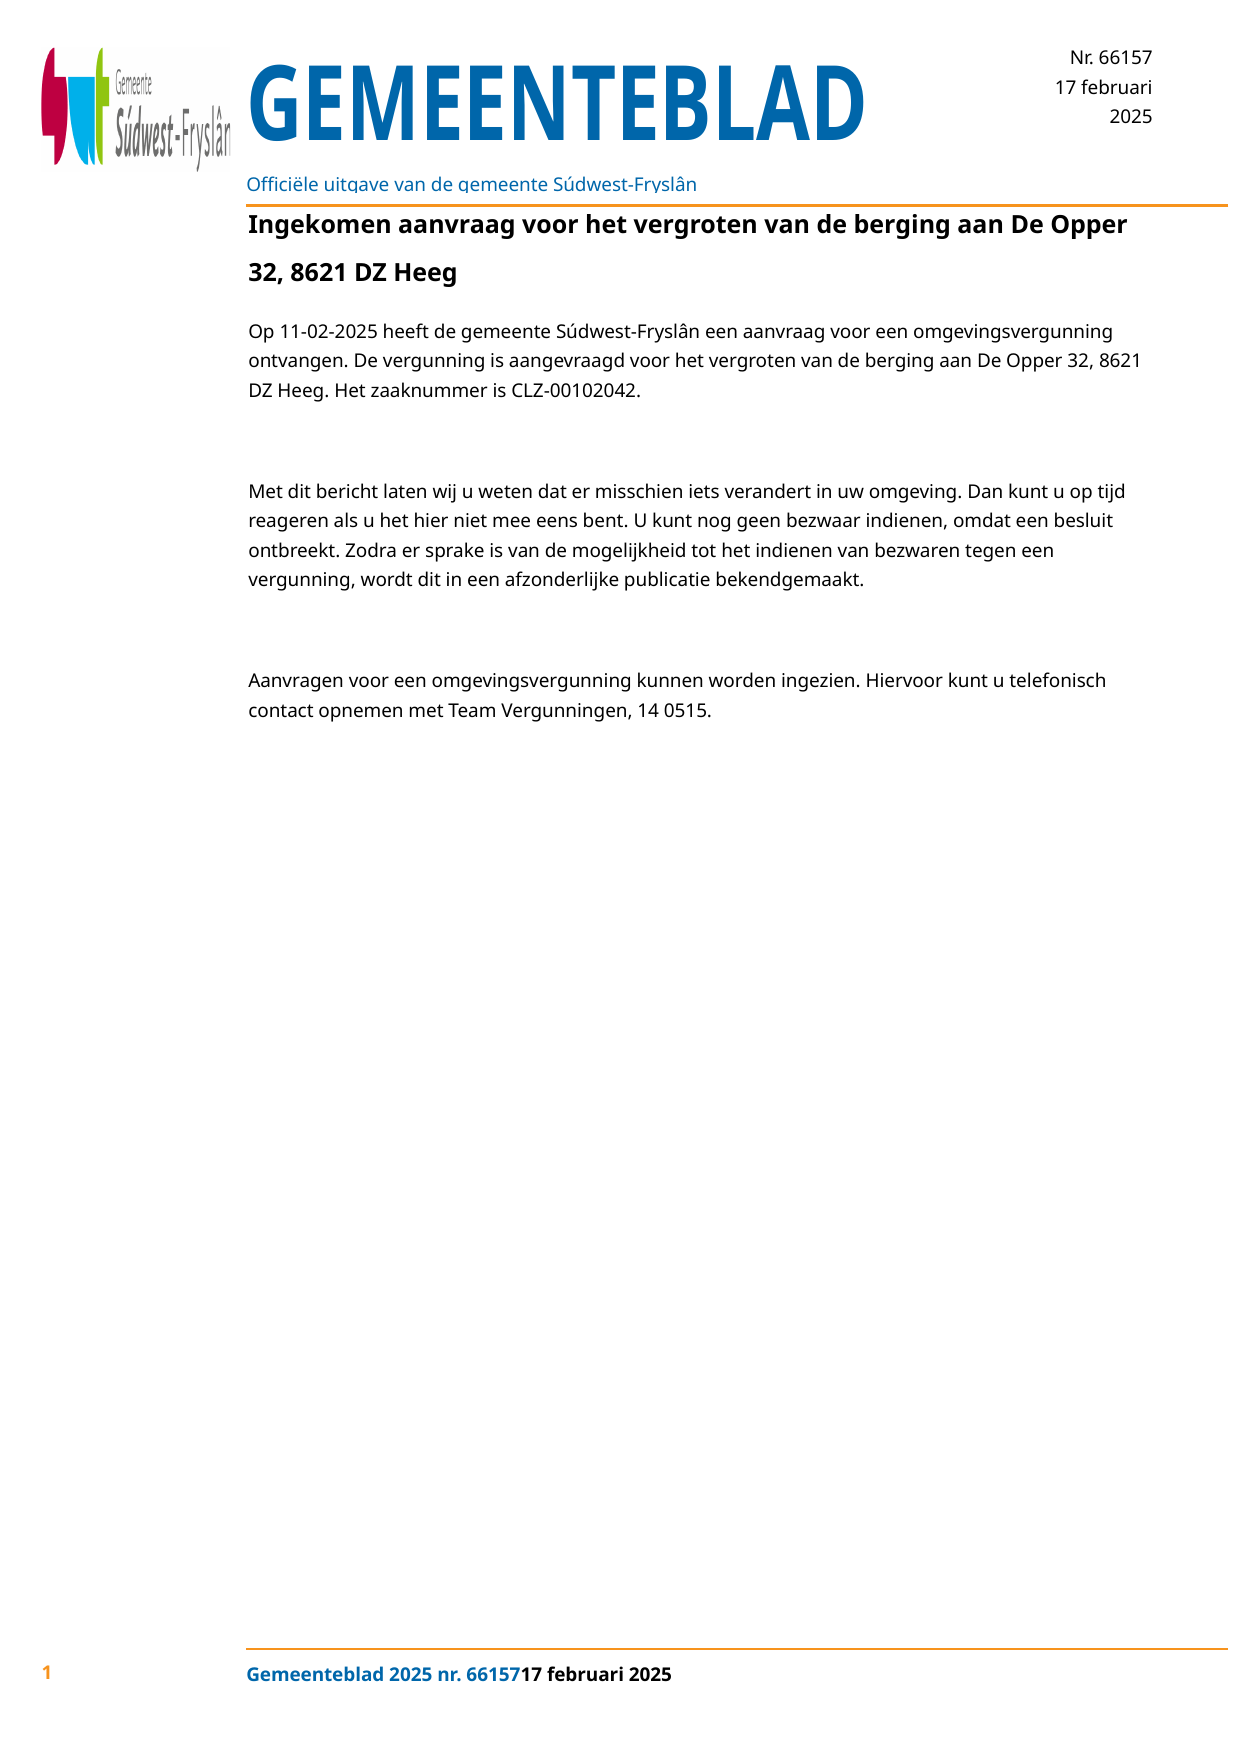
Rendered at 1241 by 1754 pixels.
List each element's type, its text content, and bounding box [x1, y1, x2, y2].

text Aanvragen voor een omgevingsvergunning kunnen worden ingezien. Hiervoor kunt u telefonisch contact opnemen met Team Vergunningen, 14 0515. [248, 667, 1152, 723]
text Ingekomen aanvraag voor het vergroten van de berging aan De Opper 32, 8621 DZ Heeg [248, 207, 1152, 288]
text Met dit bericht laten wij u weten dat er misschien iets verandert in uw omgeving. Dan kunt u op tijd reageren als u het hier niet mee eens bent. U kunt nog geen bezwaar indienen, omdat een besluit ontbreekt. Zodra er sprake is van de mogelijkheid tot het indienen van bezwaren tegen een vergunning, wordt dit in een afzonderlijke publicatie bekendgemaakt. [248, 478, 1152, 592]
picture [41, 47, 231, 172]
text Op 11-02-2025 heeft de gemeente Súdwest-Fryslân een aanvraag voor een omgevingsvergunning ontvangen. De vergunning is aangevraagd voor het vergroten van de berging aan De Opper 32, 8621 DZ Heeg. Het zaaknummer is CLZ-00102042. [248, 318, 1152, 403]
